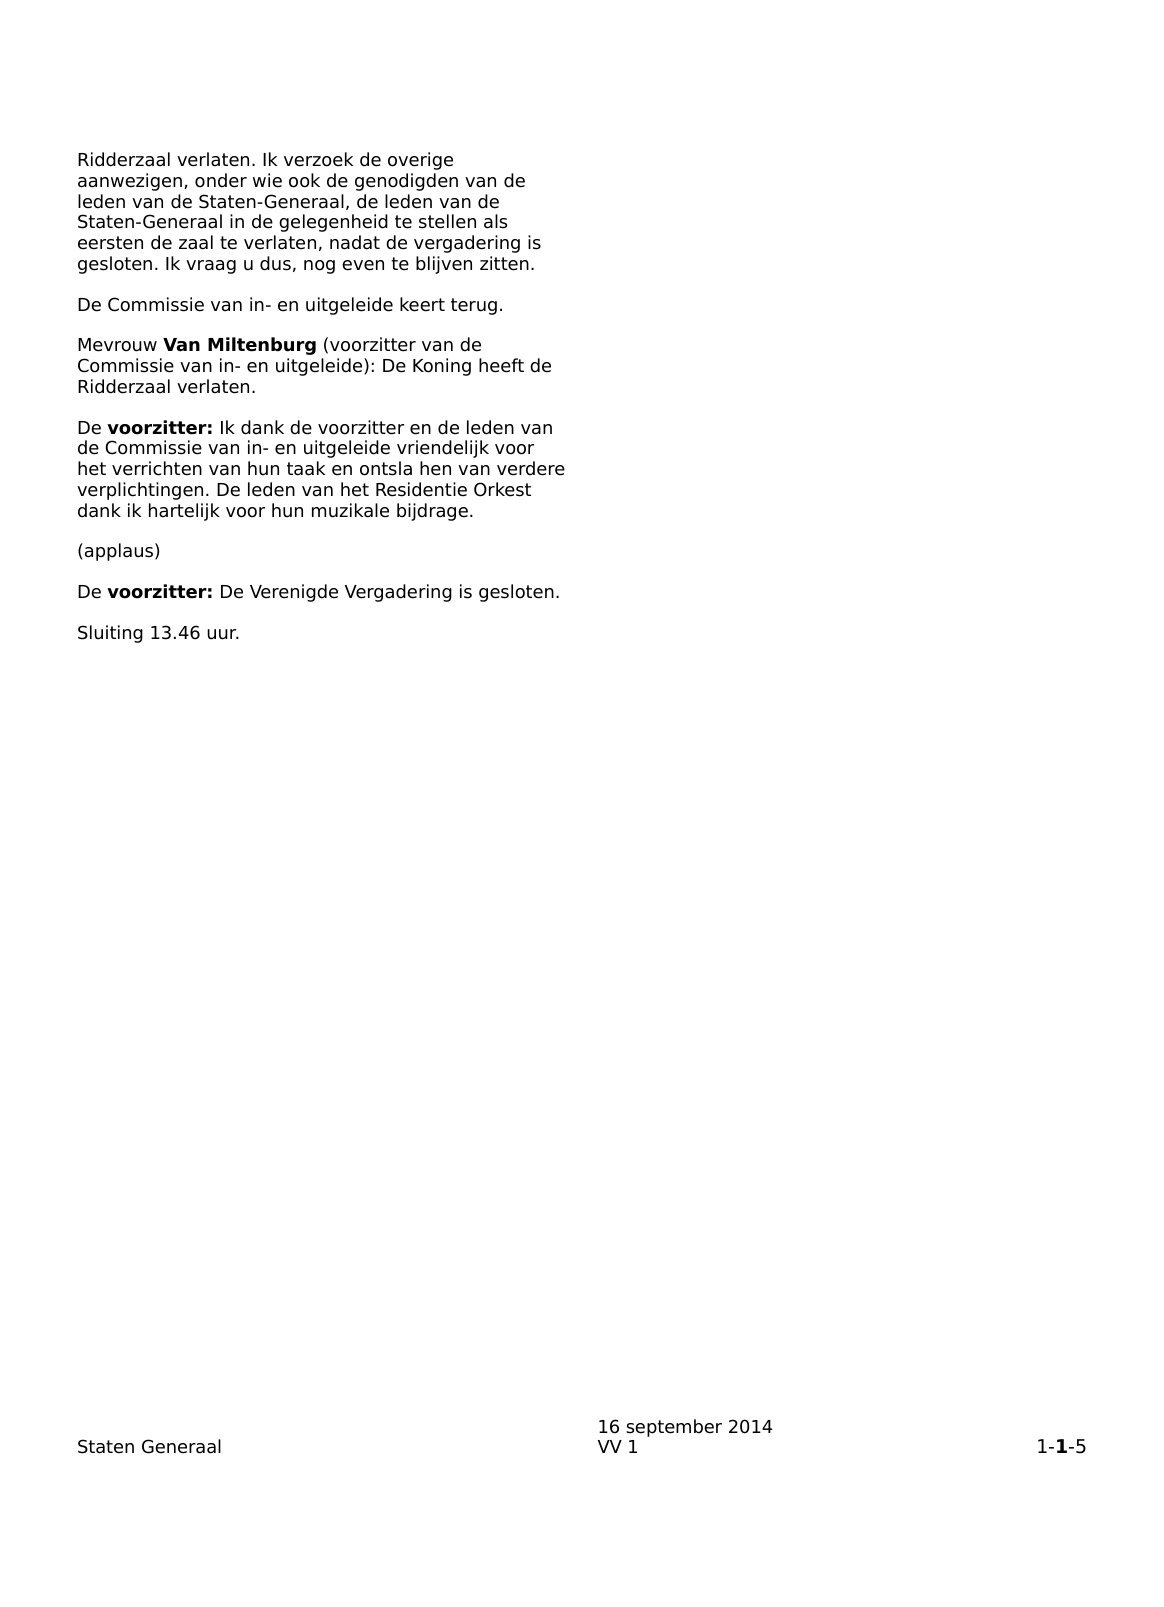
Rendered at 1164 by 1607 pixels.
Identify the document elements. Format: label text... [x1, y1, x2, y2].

text Mevrouw Van Miltenburg (voorzitter van de Commissie van in- en uitgeleide): De Koning heeft de Ridderzaal verlaten. [77, 335, 567, 397]
text De voorzitter: Ik dank de voorzitter en de leden van de Commissie van in- en uitgeleide vriendelijk voor het verrichten van hun taak en ontsla hen van verdere verplichtingen. De leden van het Residentie Orkest dank ik hartelijk voor hun muzikale bijdrage. [77, 417, 567, 521]
text Sluiting 13.46 uur. [77, 623, 567, 643]
text De voorzitter: De Verenigde Vergadering is gesloten. [77, 582, 567, 603]
text Ridderzaal verlaten. Ik verzoek de overige aanwezigen, onder wie ook de genodigden van de leden van de Staten-Generaal, de leden van de Staten-Generaal in de gelegenheid te stellen als eersten de zaal te verlaten, nadat de vergadering is gesloten. Ik vraag u dus, nog even te blijven zitten. [77, 150, 567, 274]
text De Commissie van in- en uitgeleide keert terug. [77, 294, 567, 315]
text (applaus) [77, 541, 567, 562]
